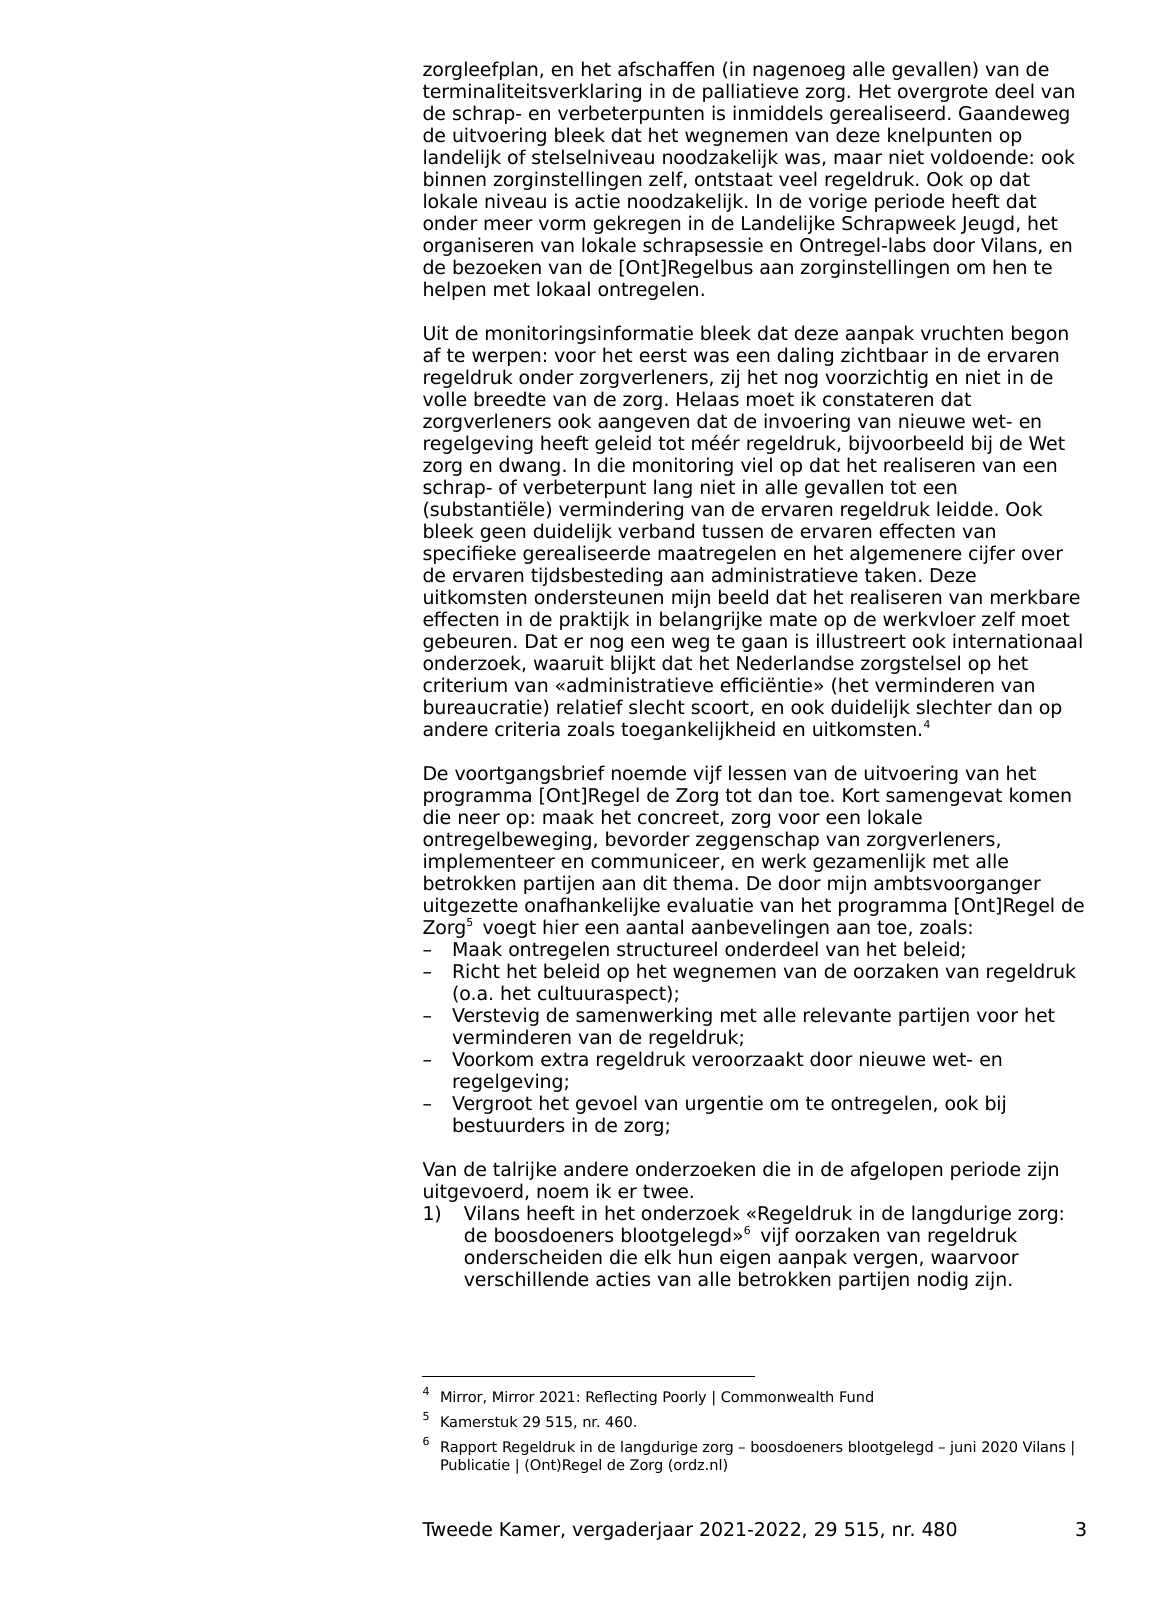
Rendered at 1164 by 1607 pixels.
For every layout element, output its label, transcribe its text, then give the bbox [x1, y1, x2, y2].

text – Richt het beleid op het wegnemen van de oorzaken van regeldruk (o.a. het cultuuraspect); [422, 961, 1087, 1004]
text Mirror, Mirror 2021: Reflecting Poorly | Commonwealth Fund [422, 1385, 1087, 1407]
text Kamerstuk 29 515, nr. 460. [422, 1410, 1087, 1432]
text Uit de monitoringsinformatie bleek dat deze aanpak vruchten begon af te werpen: voor het eerst was een daling zichtbaar in de ervaren regeldruk onder zorgverleners, zij het nog voorzichtig en niet in de volle breedte van de zorg. Helaas moet ik constateren dat zorgverleners ook aangeven dat de invoering van nieuwe wet- en regelgeving heeft geleid tot méér regeldruk, bijvoorbeeld bij de Wet zorg en dwang. In die monitoring viel op dat het realiseren van een schrap- of verbeterpunt lang niet in alle gevallen tot een (substantiële) vermindering van de ervaren regeldruk leidde. Ook bleek geen duidelijk verband tussen de ervaren effecten van specifieke gerealiseerde maatregelen en het algemenere cijfer over de ervaren tijdsbesteding aan administratieve taken. Deze uitkomsten ondersteunen mijn beeld dat het realiseren van merkbare effecten in de praktijk in belangrijke mate op de werkvloer zelf moet gebeuren. Dat er nog een weg te gaan is illustreert ook internationaal onderzoek, waaruit blijkt dat het Nederlandse zorgstelsel op het criterium van «administratieve efficiëntie» (het verminderen van bureaucratie) relatief slecht scoort, en ook duidelijk slechter dan op andere criteria zoals toegankelijkheid en uitkomsten. [422, 323, 1087, 741]
text De voortgangsbrief noemde vijf lessen van de uitvoering van het programma [Ont]Regel de Zorg tot dan toe. Kort samengevat komen die neer op: maak het concreet, zorg voor een lokale ontregelbeweging, bevorder zeggenschap van zorgverleners, implementeer en communiceer, en werk gezamenlijk met alle betrokken partijen aan dit thema. De door mijn ambtsvoorganger uitgezette onafhankelijke evaluatie van het programma [Ont]Regel de Zorg voegt hier een aantal aanbevelingen aan toe, zoals: [422, 763, 1087, 939]
text – Vergroot het gevoel van urgentie om te ontregelen, ook bij bestuurders in de zorg; [422, 1092, 1087, 1136]
text – Maak ontregelen structureel onderdeel van het beleid; [422, 939, 1087, 961]
text zorgleefplan, en het afschaffen (in nagenoeg alle gevallen) van de terminaliteitsverklaring in de palliatieve zorg. Het overgrote deel van de schrap- en verbeterpunten is inmiddels gerealiseerd. Gaandeweg de uitvoering bleek dat het wegnemen van deze knelpunten op landelijk of stelselniveau noodzakelijk was, maar niet voldoende: ook binnen zorginstellingen zelf, ontstaat veel regeldruk. Ook op dat lokale niveau is actie noodzakelijk. In de vorige periode heeft dat onder meer vorm gekregen in de Landelijke Schrapweek Jeugd, het organiseren van lokale schrapsessie en Ontregel-labs door Vilans, en de bezoeken van de [Ont]Regelbus aan zorginstellingen om hen te helpen met lokaal ontregelen. [422, 59, 1087, 301]
text Rapport Regeldruk in de langdurige zorg – boosdoeners blootgelegd – juni 2020 Vilans | Publicatie | (Ont)Regel de Zorg (ordz.nl) [422, 1435, 1087, 1474]
text Van de talrijke andere onderzoeken die in de afgelopen periode zijn uitgevoerd, noem ik er twee. [422, 1159, 1087, 1203]
text – Voorkom extra regeldruk veroorzaakt door nieuwe wet- en regelgeving; [422, 1048, 1087, 1092]
text 1) Vilans heeft in het onderzoek «Regeldruk in de langdurige zorg: de boosdoeners blootgelegd» vijf oorzaken van regeldruk onderscheiden die elk hun eigen aanpak vergen, waarvoor verschillende acties van alle betrokken partijen nodig zijn. [422, 1203, 1087, 1291]
text – Verstevig de samenwerking met alle relevante partijen voor het verminderen van de regeldruk; [422, 1004, 1087, 1048]
